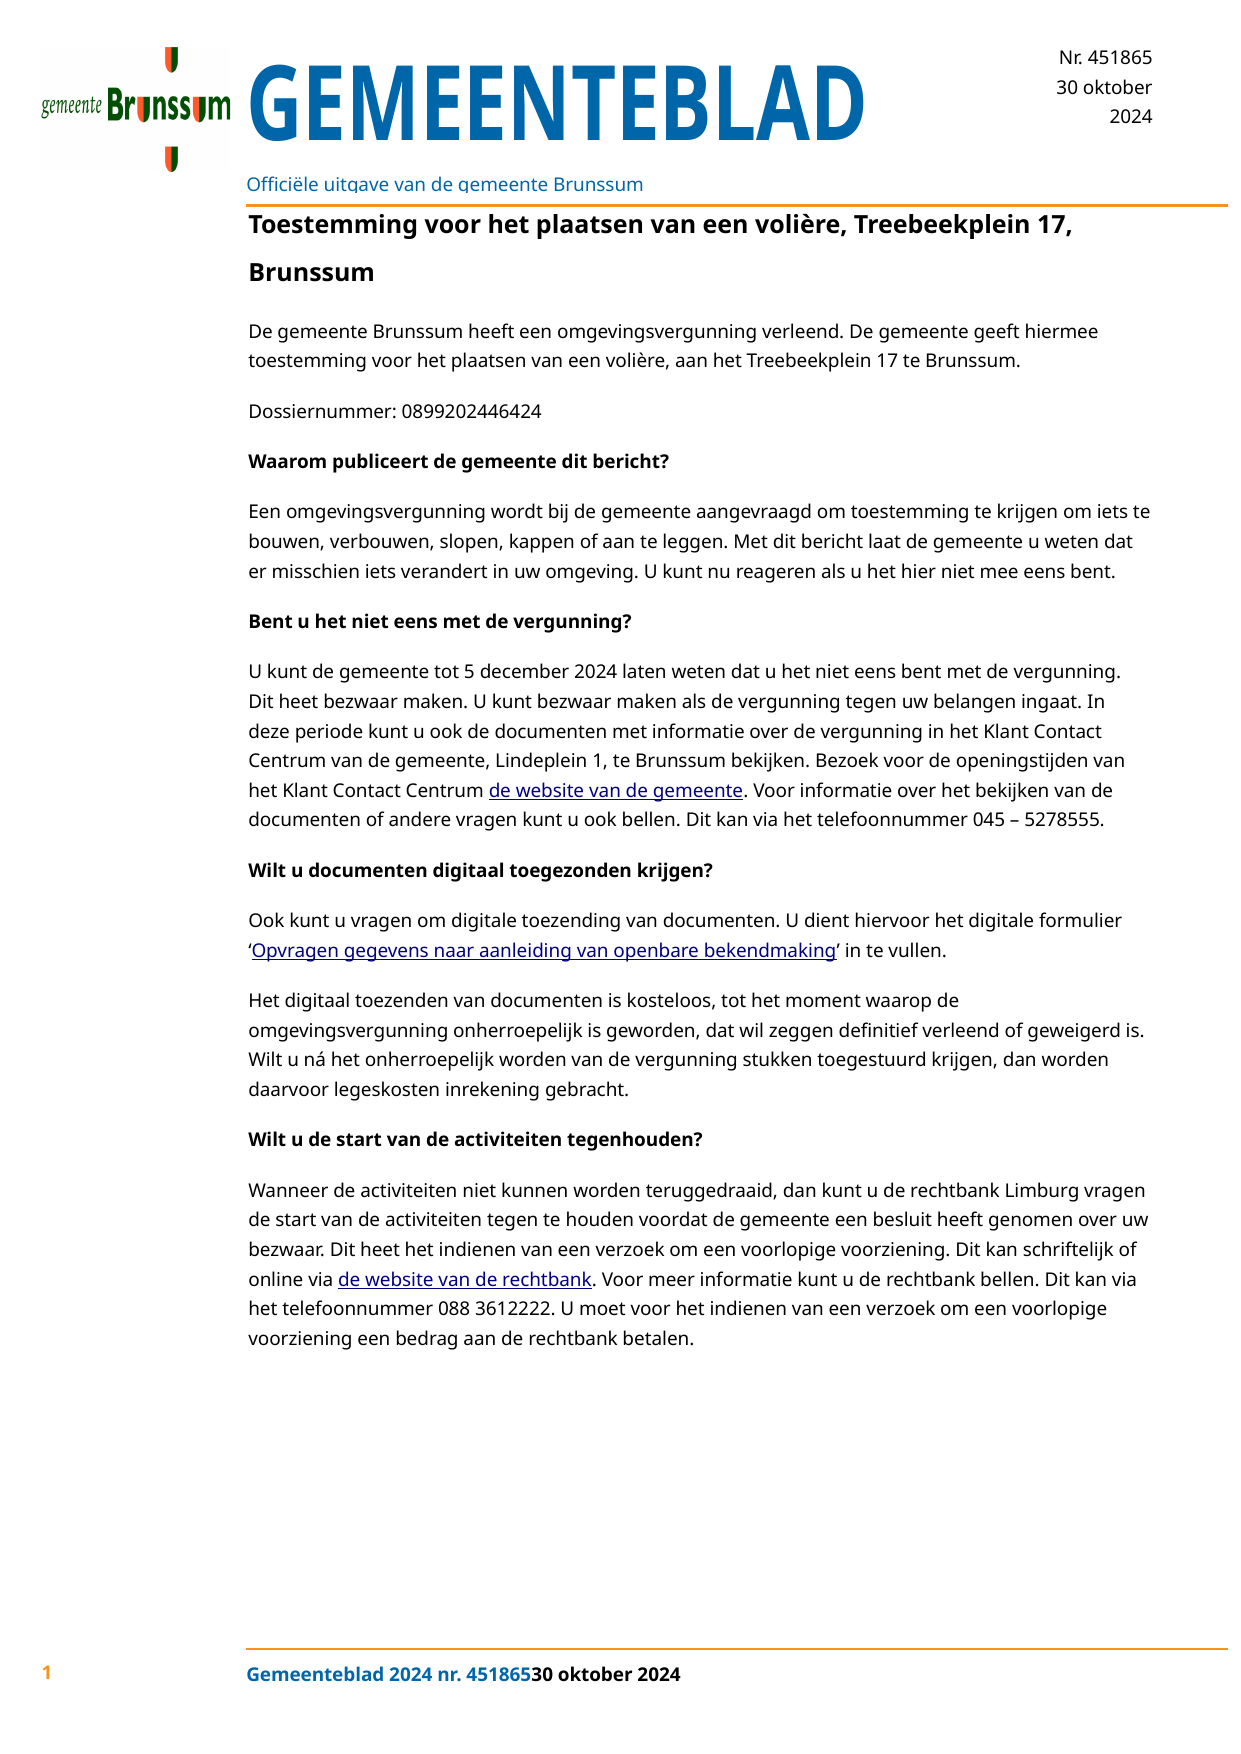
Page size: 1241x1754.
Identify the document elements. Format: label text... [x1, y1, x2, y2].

text Wanneer de activiteiten niet kunnen worden teruggedraaid, dan kunt u de rechtbank Limburg vragen de start van de activiteiten tegen te houden voordat de gemeente een besluit heeft genomen over uw bezwaar. Dit heet het indienen van een verzoek om een voorlopige voorziening. Dit kan schriftelijk of online via de website van de rechtbank. Voor meer informatie kunt u de rechtbank bellen. Dit kan via het telefoonnummer 088 3612222. U moet voor het indienen van een verzoek om een voorlopige voorziening een bedrag aan de rechtbank betalen. [248, 1177, 1152, 1351]
text Waarom publiceert de gemeente dit bericht? [248, 448, 1152, 474]
picture [41, 47, 231, 172]
text Bent u het niet eens met de vergunning? [248, 608, 1152, 634]
text De gemeente Brunssum heeft een omgevingsvergunning verleend. De gemeente geeft hiermee toestemming voor het plaatsen van een volière, aan het Treebeekplein 17 te Brunssum. [248, 318, 1152, 373]
text U kunt de gemeente tot 5 december 2024 laten weten dat u het niet eens bent met de vergunning. Dit heet bezwaar maken. U kunt bezwaar maken als de vergunning tegen uw belangen ingaat. In deze periode kunt u ook de documenten met informatie over de vergunning in het Klant Contact Centrum van de gemeente, Lindeplein 1, te Brunssum bekijken. Bezoek voor de openingstijden van het Klant Contact Centrum de website van de gemeente. Voor informatie over het bekijken van de documenten of andere vragen kunt u ook bellen. Dit kan via het telefoonnummer 045 – 5278555. [248, 659, 1152, 832]
text Ook kunt u vragen om digitale toezending van documenten. U dient hiervoor het digitale formulier ‘Opvragen gegevens naar aanleiding van openbare bekendmaking’ in te vullen. [248, 907, 1152, 963]
text Toestemming voor het plaatsen van een volière, Treebeekplein 17, Brunssum [248, 207, 1152, 288]
text Een omgevingsvergunning wordt bij de gemeente aangevraagd om toestemming te krijgen om iets te bouwen, verbouwen, slopen, kappen of aan te leggen. Met dit bericht laat de gemeente u weten dat er misschien iets verandert in uw omgeving. U kunt nu reageren als u het hier niet mee eens bent. [248, 499, 1152, 584]
text Dossiernummer: 0899202446424 [248, 398, 1152, 424]
text Wilt u de start van de activiteiten tegenhouden? [248, 1127, 1152, 1152]
text Het digitaal toezenden van documenten is kosteloos, tot het moment waarop de omgevingsvergunning onherroepelijk is geworden, dat wil zeggen definitief verleend of geweigerd is. Wilt u ná het onherroepelijk worden van de vergunning stukken toegestuurd krijgen, dan worden daarvoor legeskosten inrekening gebracht. [248, 987, 1152, 1102]
text Wilt u documenten digitaal toegezonden krijgen? [248, 857, 1152, 883]
